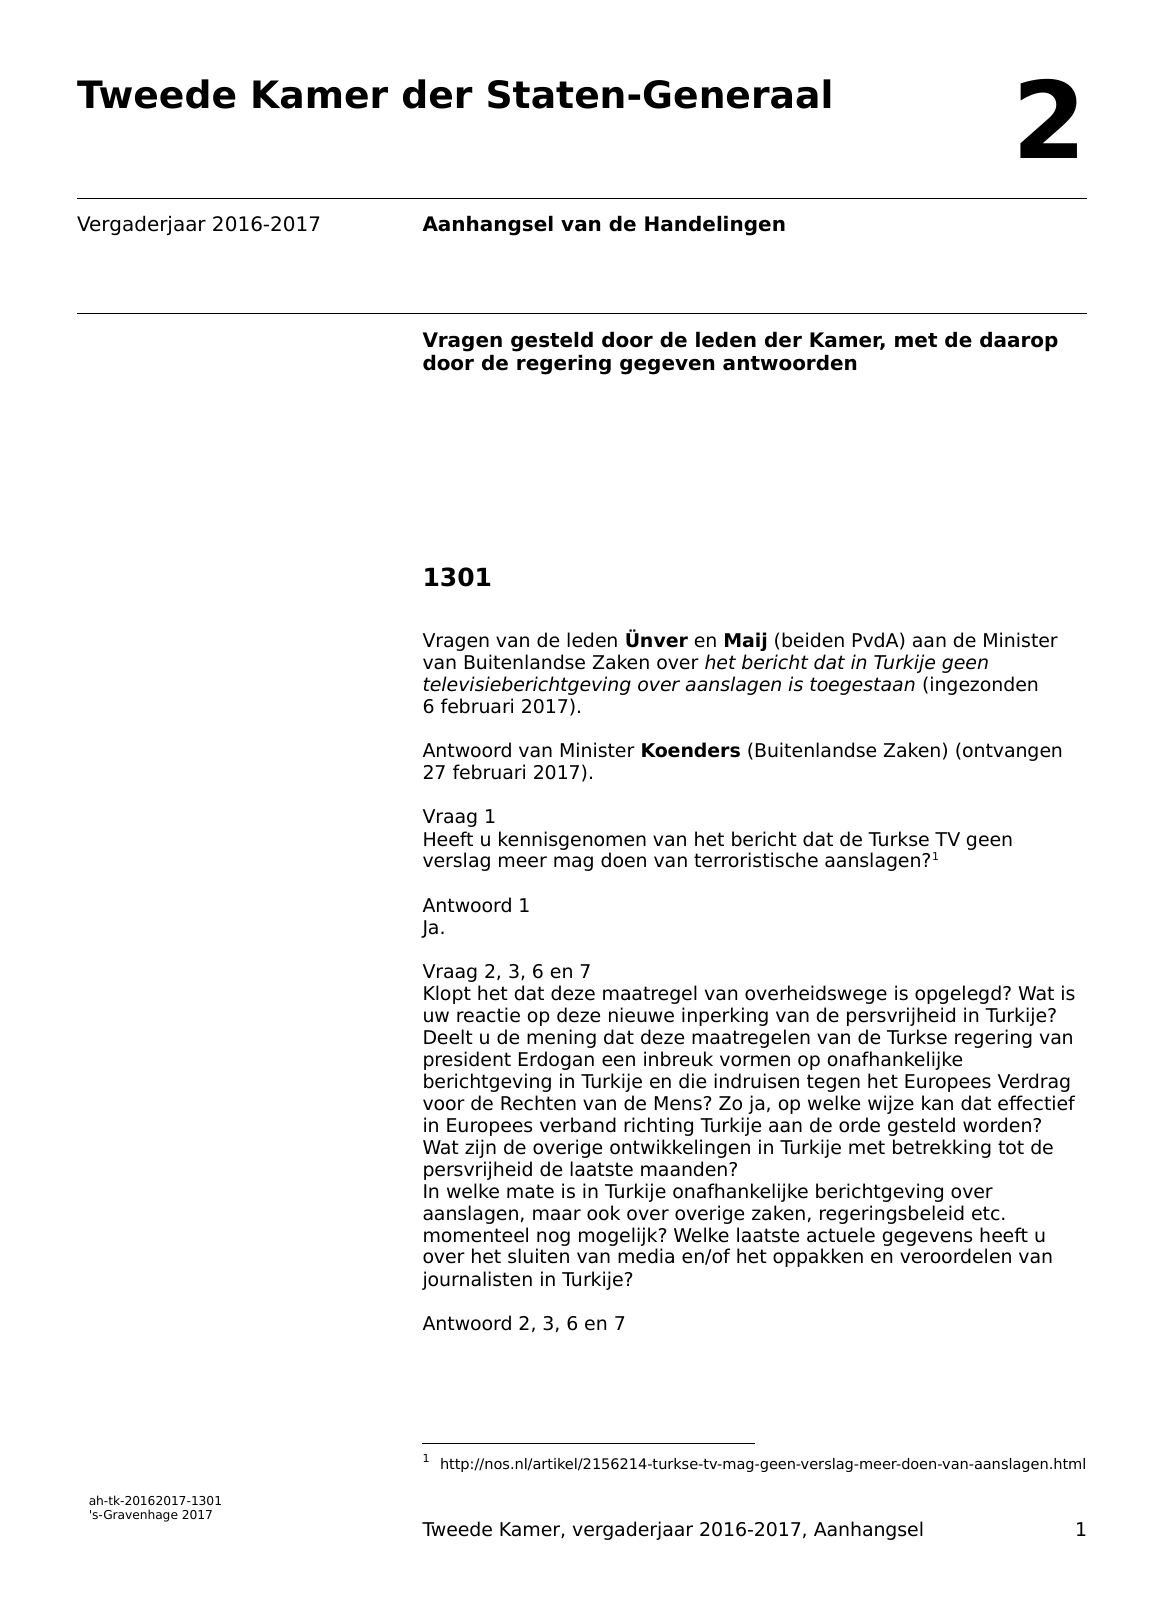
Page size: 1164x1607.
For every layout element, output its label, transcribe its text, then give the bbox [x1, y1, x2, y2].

text Klopt het dat deze maatregel van overheidswege is opgelegd? Wat is uw reactie op deze nieuwe inperking van de persvrijheid in Turkije? [422, 983, 1087, 1027]
text Antwoord 1 [422, 894, 1087, 917]
text Vragen van de leden Ünver en Maij (beiden PvdA) aan de Minister van Buitenlandse Zaken over het bericht dat in Turkije geen televisieberichtgeving over aanslagen is toegestaan (ingezonden 6 februari 2017). [422, 630, 1087, 718]
text Antwoord 2, 3, 6 en 7 [422, 1313, 1087, 1334]
text 's-Gravenhage 2017 [88, 1508, 323, 1522]
text Ja. [422, 917, 1087, 938]
table_header 2 [886, 59, 1087, 198]
table_cell Vergaderjaar 2016-2017 [77, 199, 422, 313]
text Vraag 1 [422, 806, 1087, 828]
table_cell Vragen gesteld door de leden der Kamer, met de daarop door de regering gegeven antwoorden [422, 314, 1087, 375]
table_header Tweede Kamer der Staten-Generaal [77, 59, 886, 198]
text Deelt u de mening dat deze maatregelen van de Turkse regering van president Erdogan een inbreuk vormen op onafhankelijke berichtgeving in Turkije en die indruisen tegen het Europees Verdrag voor de Rechten van de Mens? Zo ja, op welke wijze kan dat effectief in Europees verband richting Turkije aan de orde gesteld worden? [422, 1027, 1087, 1137]
text http://nos.nl/artikel/2156214-turkse-tv-mag-geen-verslag-meer-doen-van-aanslagen.html [422, 1452, 1087, 1474]
table_cell [77, 314, 422, 375]
text ah-tk-20162017-1301 [88, 1494, 323, 1508]
table_cell Aanhangsel van de Handelingen [422, 199, 1087, 313]
text Antwoord van Minister Koenders (Buitenlandse Zaken) (ontvangen 27 februari 2017). [422, 740, 1087, 784]
text In welke mate is in Turkije onafhankelijke berichtgeving over aanslagen, maar ook over overige zaken, regeringsbeleid etc. momenteel nog mogelijk? Welke laatste actuele gegevens heeft u over het sluiten van media en/of het oppakken en veroordelen van journalisten in Turkije? [422, 1181, 1087, 1290]
text Wat zijn de overige ontwikkelingen in Turkije met betrekking tot de persvrijheid de laatste maanden? [422, 1137, 1087, 1181]
text Heeft u kennisgenomen van het bericht dat de Turkse TV geen verslag meer mag doen van terroristische aanslagen? [422, 828, 1087, 872]
text 1301 [422, 563, 1087, 592]
text Vraag 2, 3, 6 en 7 [422, 961, 1087, 983]
